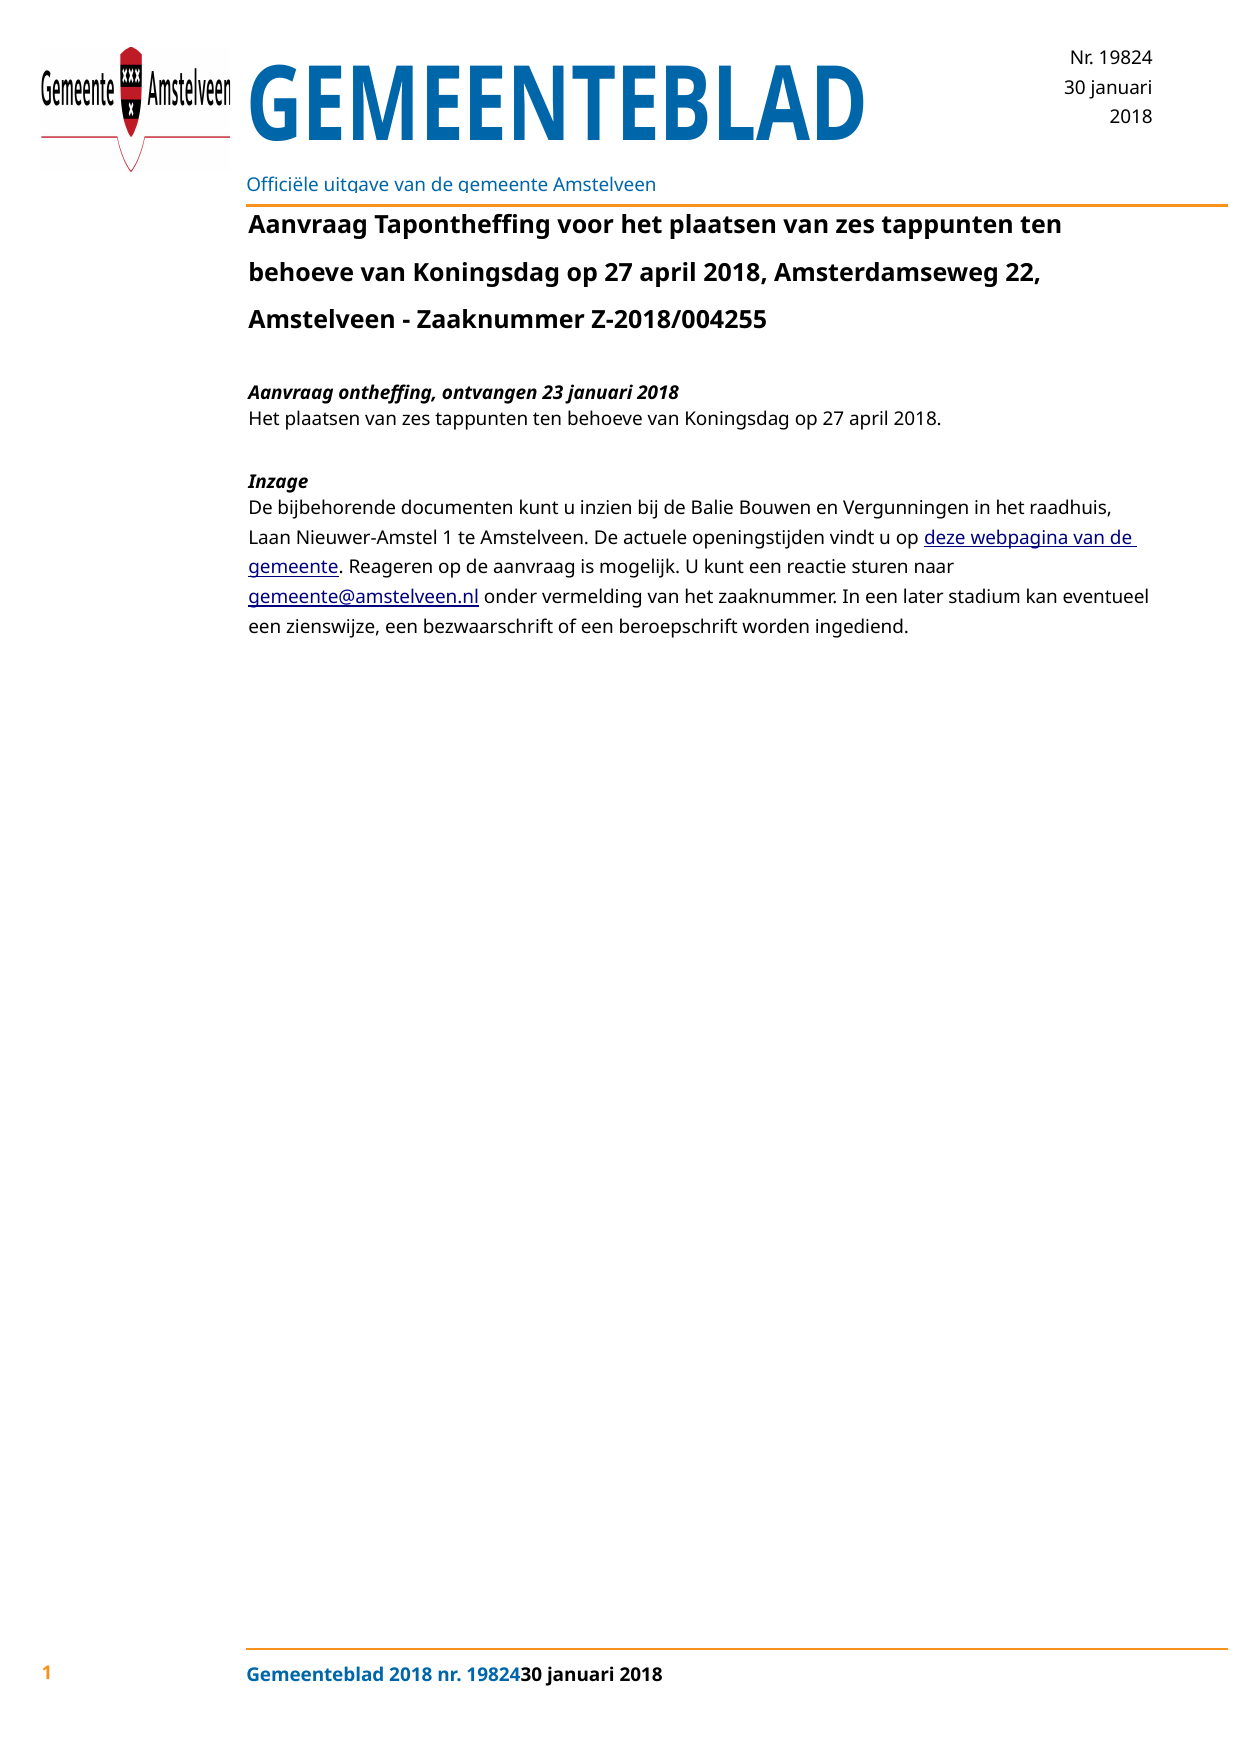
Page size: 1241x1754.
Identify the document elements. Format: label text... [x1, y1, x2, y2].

text Aanvraag ontheffing, ontvangen 23 januari 2018 [248, 379, 1152, 405]
text De bijbehorende documenten kunt u inzien bij de Balie Bouwen en Vergunningen in het raadhuis, Laan Nieuwer-Amstel 1 te Amstelveen. De actuele openingstijden vindt u op deze webpagina van de gemeente. Reageren op de aanvraag is mogelijk. U kunt een reactie sturen naar gemeente@amstelveen.nl onder vermelding van het zaaknummer. In een later stadium kan eventueel een zienswijze, een bezwaarschrift of een beroepschrift worden ingediend. [248, 494, 1152, 638]
text Aanvraag Tapontheffing voor het plaatsen van zes tappunten ten behoeve van Koningsdag op 27 april 2018, Amsterdamseweg 22, Amstelveen - Zaaknummer Z-2018/004255 [248, 207, 1152, 336]
text Inzage [248, 469, 1152, 494]
text Het plaatsen van zes tappunten ten behoeve van Koningsdag op 27 april 2018. [248, 405, 1152, 431]
picture [41, 47, 231, 172]
